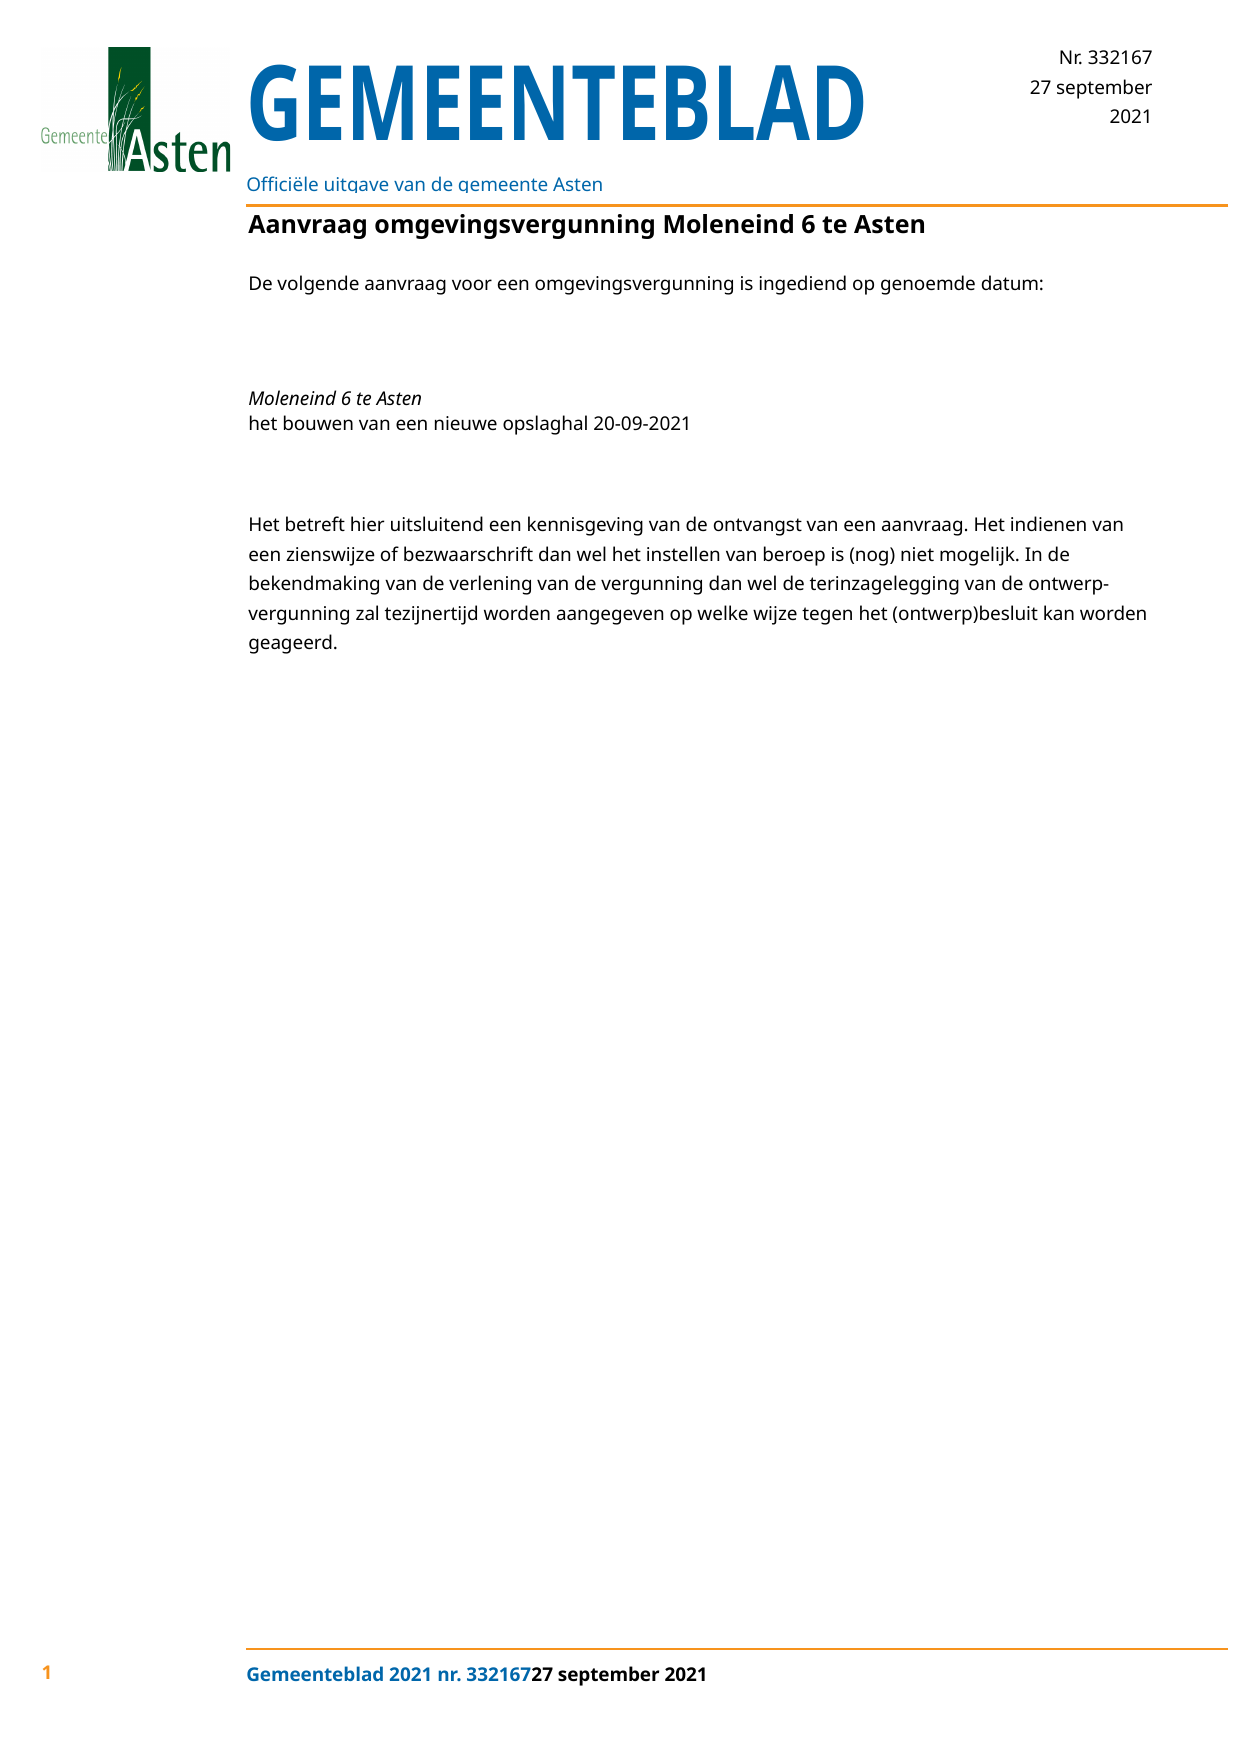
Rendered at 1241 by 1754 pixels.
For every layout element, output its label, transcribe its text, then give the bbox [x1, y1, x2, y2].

text Het betreft hier uitsluitend een kennisgeving van de ontvangst van een aanvraag. Het indienen van een zienswijze of bezwaarschrift dan wel het instellen van beroep is (nog) niet mogelijk. In de bekendmaking van de verlening van de vergunning dan wel de terinzagelegging van de ontwerp-vergunning zal tezijnertijd worden aangegeven op welke wijze tegen het (ontwerp)besluit kan worden geageerd. [248, 511, 1152, 655]
text Moleneind 6 te Asten [248, 385, 1152, 410]
picture [41, 47, 231, 172]
text De volgende aanvraag voor een omgevingsvergunning is ingediend op genoemde datum: [248, 270, 1152, 296]
text Aanvraag omgevingsvergunning Moleneind 6 te Asten [248, 207, 1152, 241]
text het bouwen van een nieuwe opslaghal 20-09-2021 [248, 410, 1152, 436]
